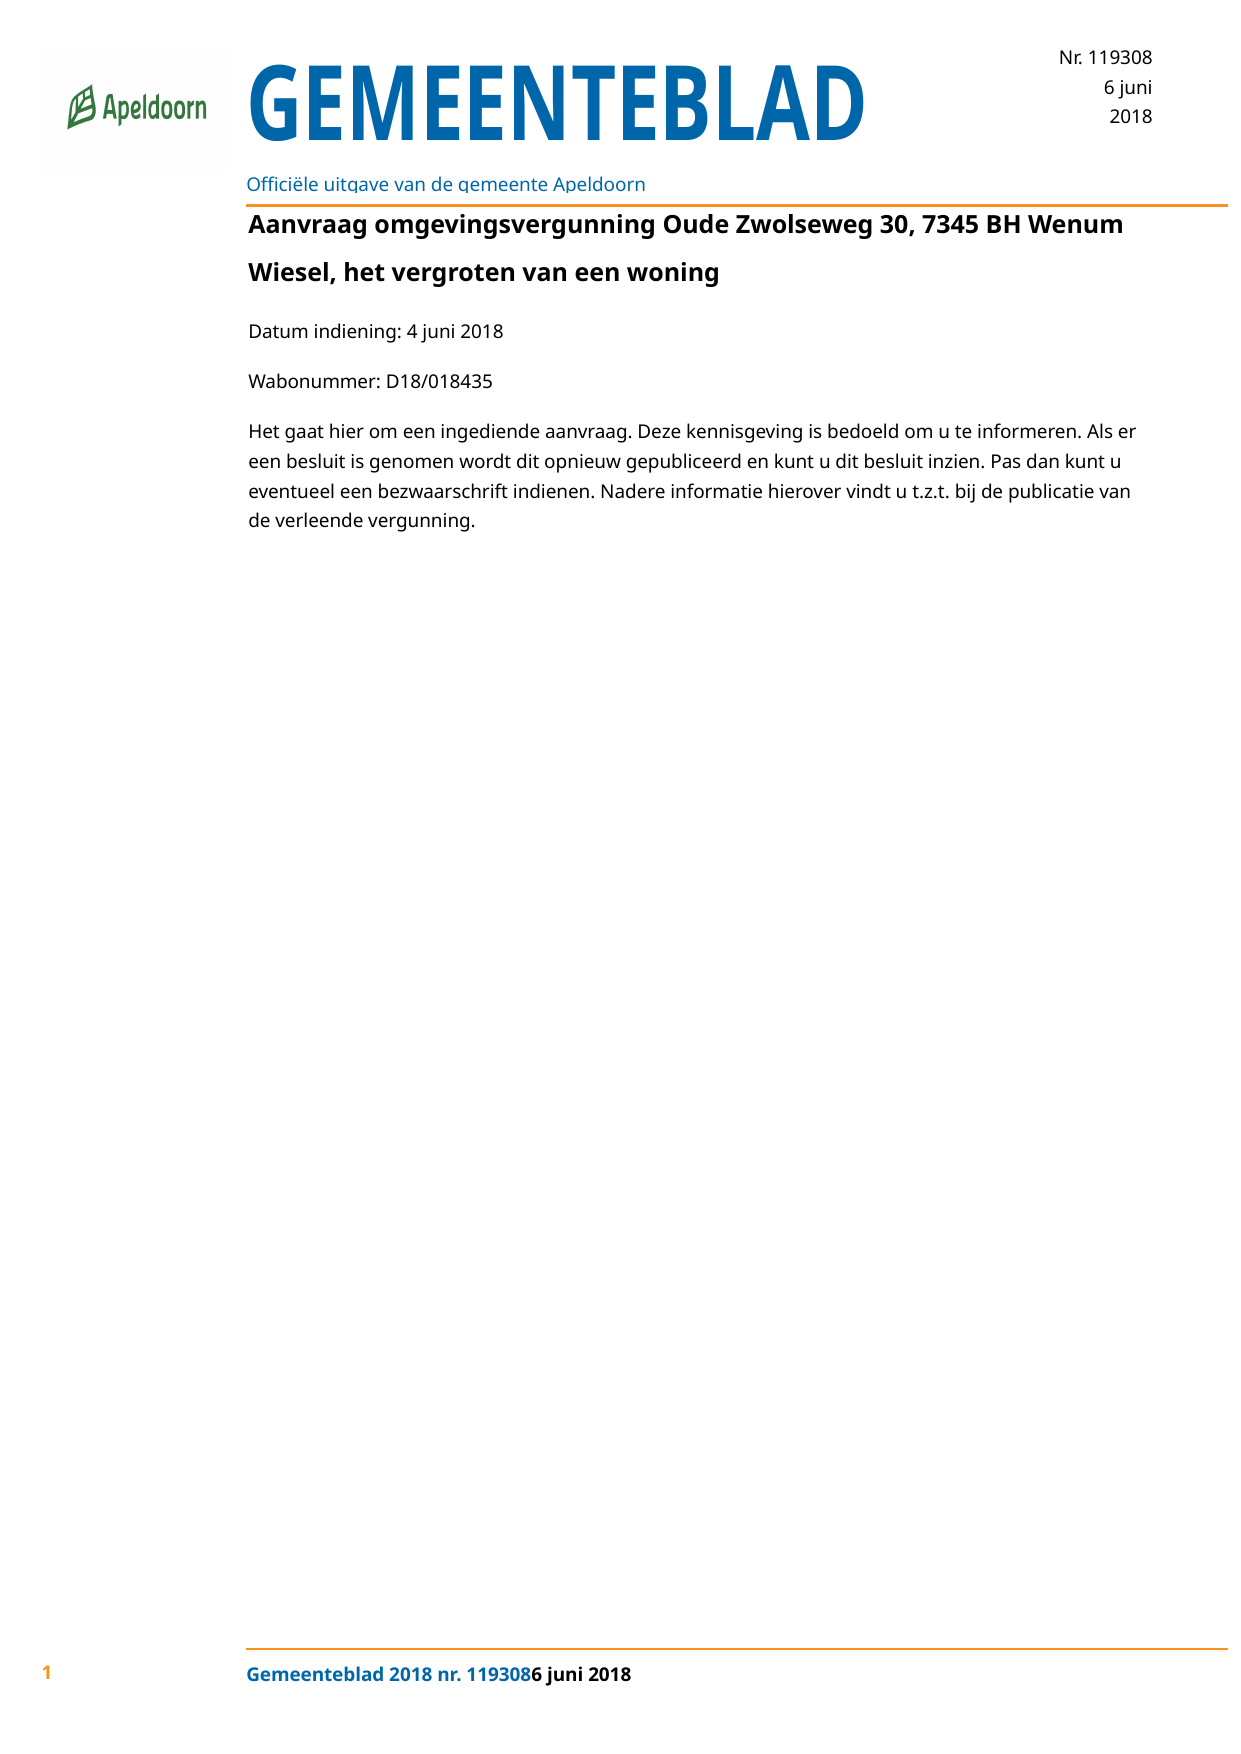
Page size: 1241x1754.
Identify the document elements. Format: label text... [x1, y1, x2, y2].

text Het gaat hier om een ingediende aanvraag. Deze kennisgeving is bedoeld om u te informeren. Als er een besluit is genomen wordt dit opnieuw gepubliceerd en kunt u dit besluit inzien. Pas dan kunt u eventueel een bezwaarschrift indienen. Nadere informatie hierover vindt u t.z.t. bij de publicatie van de verleende vergunning. [248, 419, 1152, 533]
text Datum indiening: 4 juni 2018 [248, 318, 1152, 344]
text Aanvraag omgevingsvergunning Oude Zwolseweg 30, 7345 BH Wenum Wiesel, het vergroten van een woning [248, 207, 1152, 288]
picture [41, 47, 231, 172]
text Wabonummer: D18/018435 [248, 368, 1152, 394]
